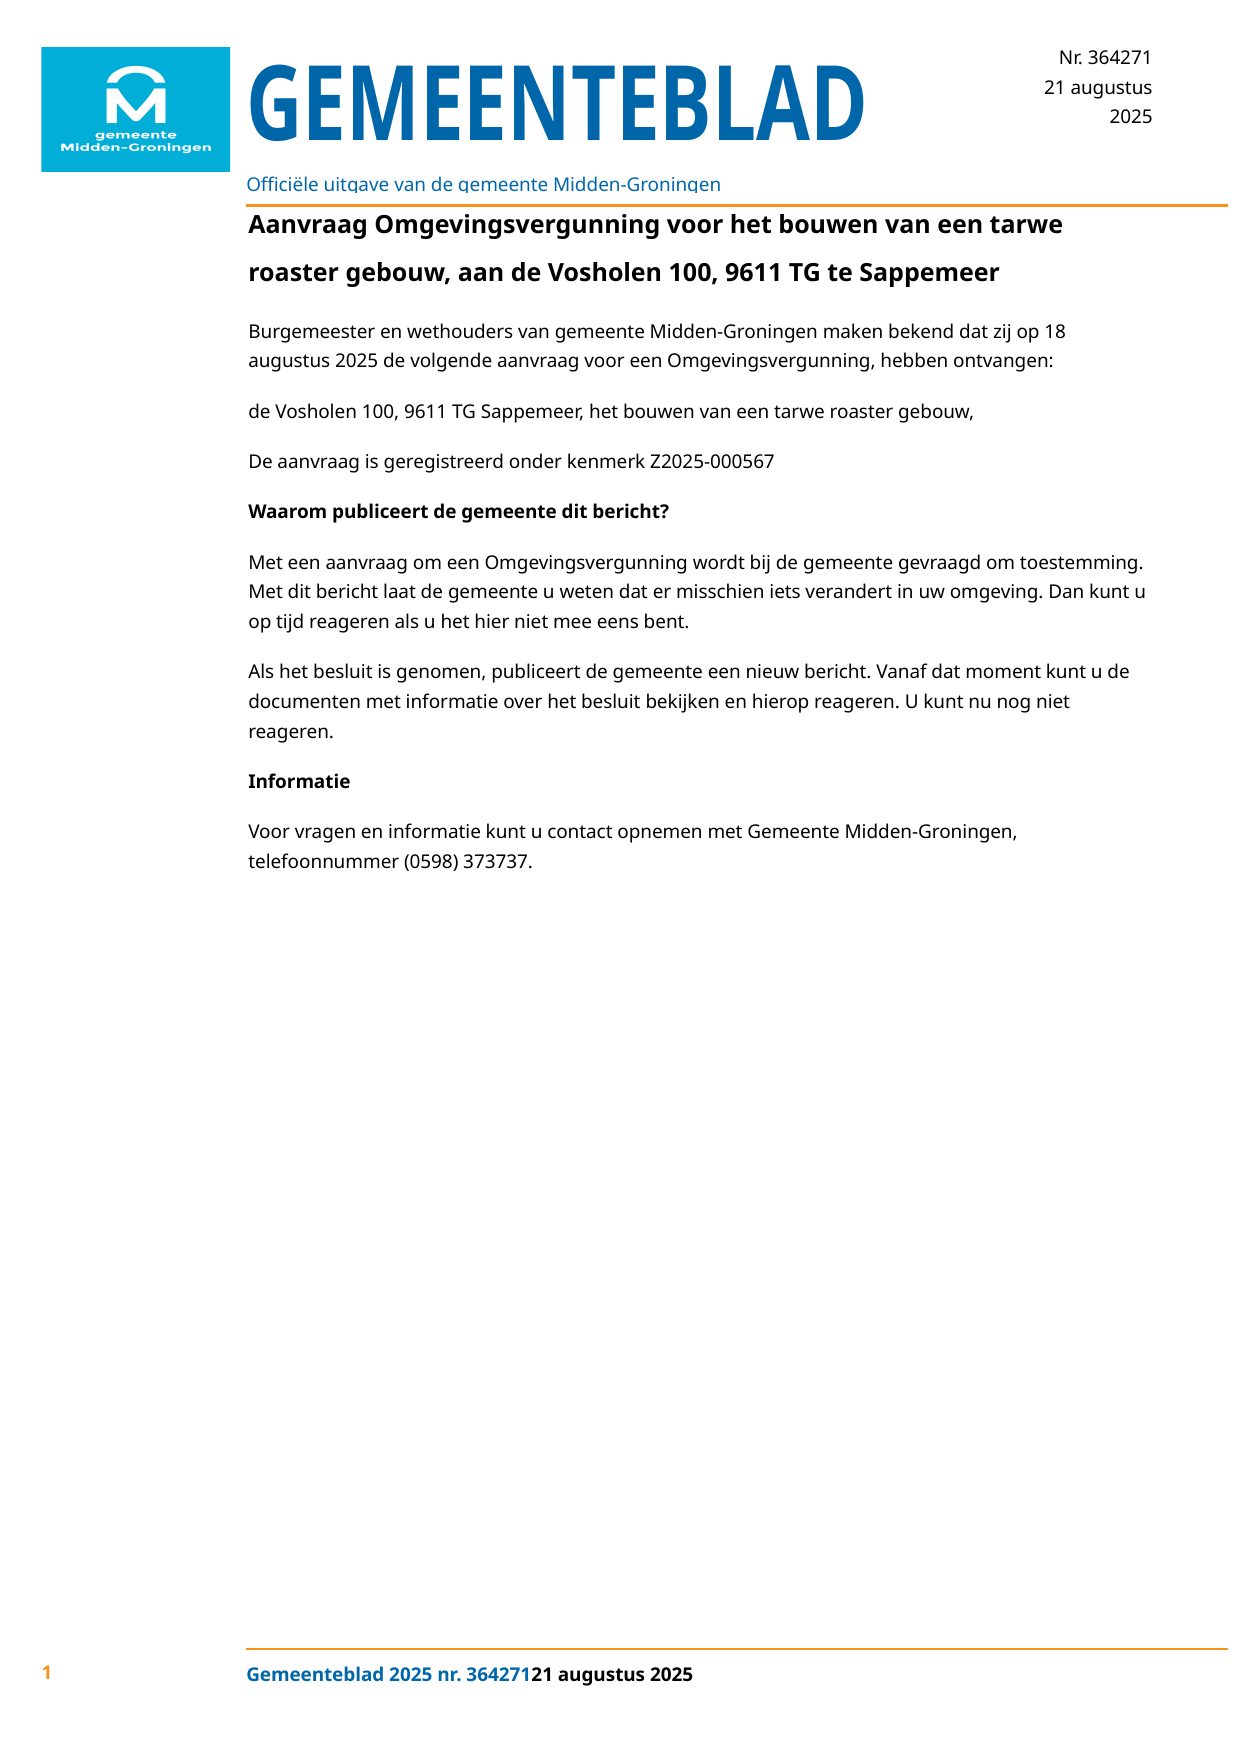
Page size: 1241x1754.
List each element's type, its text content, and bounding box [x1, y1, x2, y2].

text Met een aanvraag om een Omgevingsvergunning wordt bij de gemeente gevraagd om toestemming. Met dit bericht laat de gemeente u weten dat er misschien iets verandert in uw omgeving. Dan kunt u op tijd reageren als u het hier niet mee eens bent. [248, 549, 1152, 634]
text Burgemeester en wethouders van gemeente Midden-Groningen maken bekend dat zij op 18 augustus 2025 de volgende aanvraag voor een Omgevingsvergunning, hebben ontvangen: [248, 318, 1152, 373]
text Aanvraag Omgevingsvergunning voor het bouwen van een tarwe roaster gebouw, aan de Vosholen 100, 9611 TG te Sappemeer [248, 207, 1152, 288]
picture [108, 66, 164, 82]
text Waarom publiceert de gemeente dit bericht? [248, 499, 1152, 524]
text Informatie [248, 768, 1152, 794]
picture [107, 89, 165, 122]
picture [184, 146, 190, 153]
text de Vosholen 100, 9611 TG Sappemeer, het bouwen van een tarwe roaster gebouw, [248, 398, 1152, 424]
text Voor vragen en informatie kunt u contact opnemen met Gemeente Midden-Groningen, telefoonnummer (0598) 373737. [248, 819, 1152, 874]
text Als het besluit is genomen, publiceert de gemeente een nieuw bericht. Vanaf dat moment kunt u de documenten met informatie over het besluit bekijken en hierop reageren. U kunt nu nog niet reageren. [248, 659, 1152, 744]
text De aanvraag is geregistreerd onder kenmerk Z2025-000567 [248, 448, 1152, 474]
